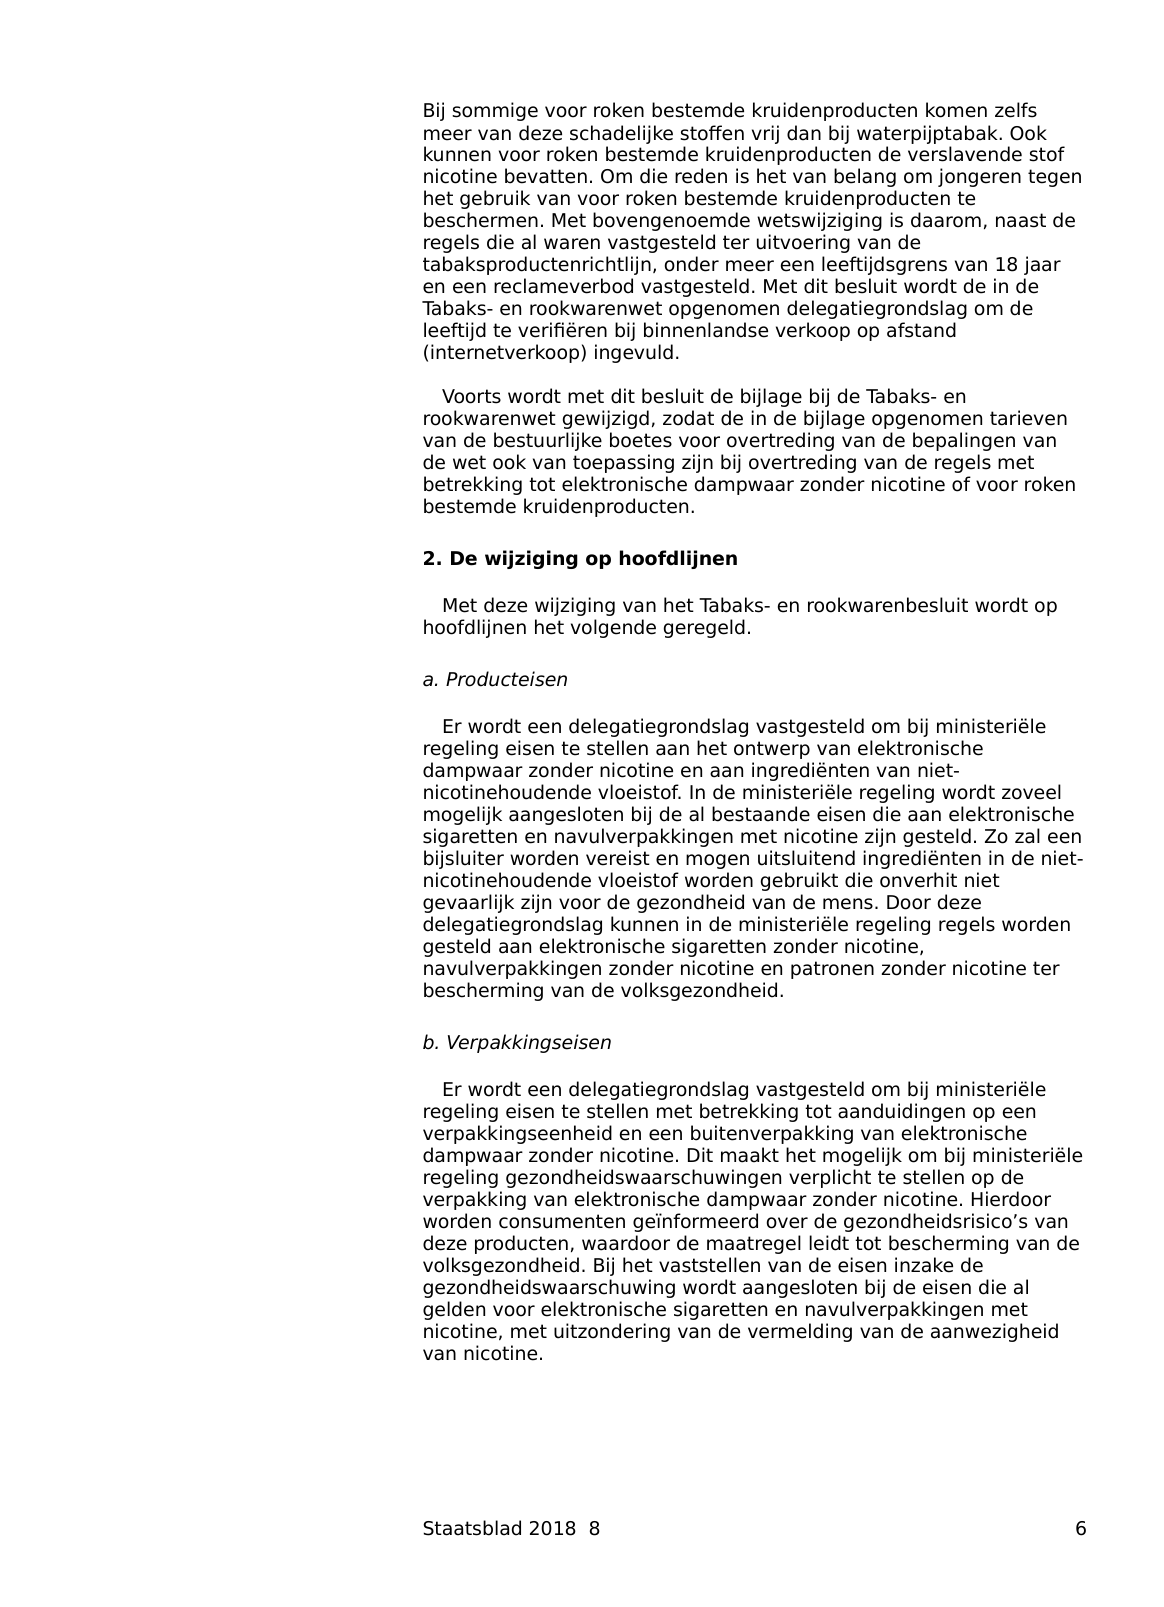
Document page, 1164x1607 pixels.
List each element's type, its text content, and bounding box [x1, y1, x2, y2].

subtitle 2. De wijziging op hoofdlijnen [422, 548, 1087, 570]
text Er wordt een delegatiegrondslag vastgesteld om bij ministeriële regeling eisen te stellen aan het ontwerp van elektronische dampwaar zonder nicotine en aan ingrediënten van niet-nicotinehoudende vloeistof. In de ministeriële regeling wordt zoveel mogelijk aangesloten bij de al bestaande eisen die aan elektronische sigaretten en navulverpakkingen met nicotine zijn gesteld. Zo zal een bijsluiter worden vereist en mogen uitsluitend ingrediënten in de niet-nicotinehoudende vloeistof worden gebruikt die onverhit niet gevaarlijk zijn voor de gezondheid van de mens. Door deze delegatiegrondslag kunnen in de ministeriële regeling regels worden gesteld aan elektronische sigaretten zonder nicotine, navulverpakkingen zonder nicotine en patronen zonder nicotine ter bescherming van de volksgezondheid. [422, 716, 1087, 1002]
subtitle a. Producteisen [422, 669, 1087, 691]
text Voorts wordt met dit besluit de bijlage bij de Tabaks- en rookwarenwet gewijzigd, zodat de in de bijlage opgenomen tarieven van de bestuurlijke boetes voor overtreding van de bepalingen van de wet ook van toepassing zijn bij overtreding van de regels met betrekking tot elektronische dampwaar zonder nicotine of voor roken bestemde kruidenproducten. [422, 386, 1087, 518]
text Er wordt een delegatiegrondslag vastgesteld om bij ministeriële regeling eisen te stellen met betrekking tot aanduidingen op een verpakkingseenheid en een buitenverpakking van elektronische dampwaar zonder nicotine. Dit maakt het mogelijk om bij ministeriële regeling gezondheidswaarschuwingen verplicht te stellen op de verpakking van elektronische dampwaar zonder nicotine. Hierdoor worden consumenten geïnformeerd over de gezondheidsrisico’s van deze producten, waardoor de maatregel leidt tot bescherming van de volksgezondheid. Bij het vaststellen van de eisen inzake de gezondheidswaarschuwing wordt aangesloten bij de eisen die al gelden voor elektronische sigaretten en navulverpakkingen met nicotine, met uitzondering van de vermelding van de aanwezigheid van nicotine. [422, 1079, 1087, 1364]
subtitle b. Verpakkingseisen [422, 1032, 1087, 1054]
text Met deze wijziging van het Tabaks- en rookwarenbesluit wordt op hoofdlijnen het volgende geregeld. [422, 595, 1087, 639]
text Bij sommige voor roken bestemde kruidenproducten komen zelfs meer van deze schadelijke stoffen vrij dan bij waterpijptabak. Ook kunnen voor roken bestemde kruidenproducten de verslavende stof nicotine bevatten. Om die reden is het van belang om jongeren tegen het gebruik van voor roken bestemde kruidenproducten te beschermen. Met bovengenoemde wetswijziging is daarom, naast de regels die al waren vastgesteld ter uitvoering van de tabaksproductenrichtlijn, onder meer een leeftijdsgrens van 18 jaar en een reclameverbod vastgesteld. Met dit besluit wordt de in de Tabaks- en rookwarenwet opgenomen delegatiegrondslag om de leeftijd te verifiëren bij binnenlandse verkoop op afstand (internetverkoop) ingevuld. [422, 100, 1087, 364]
